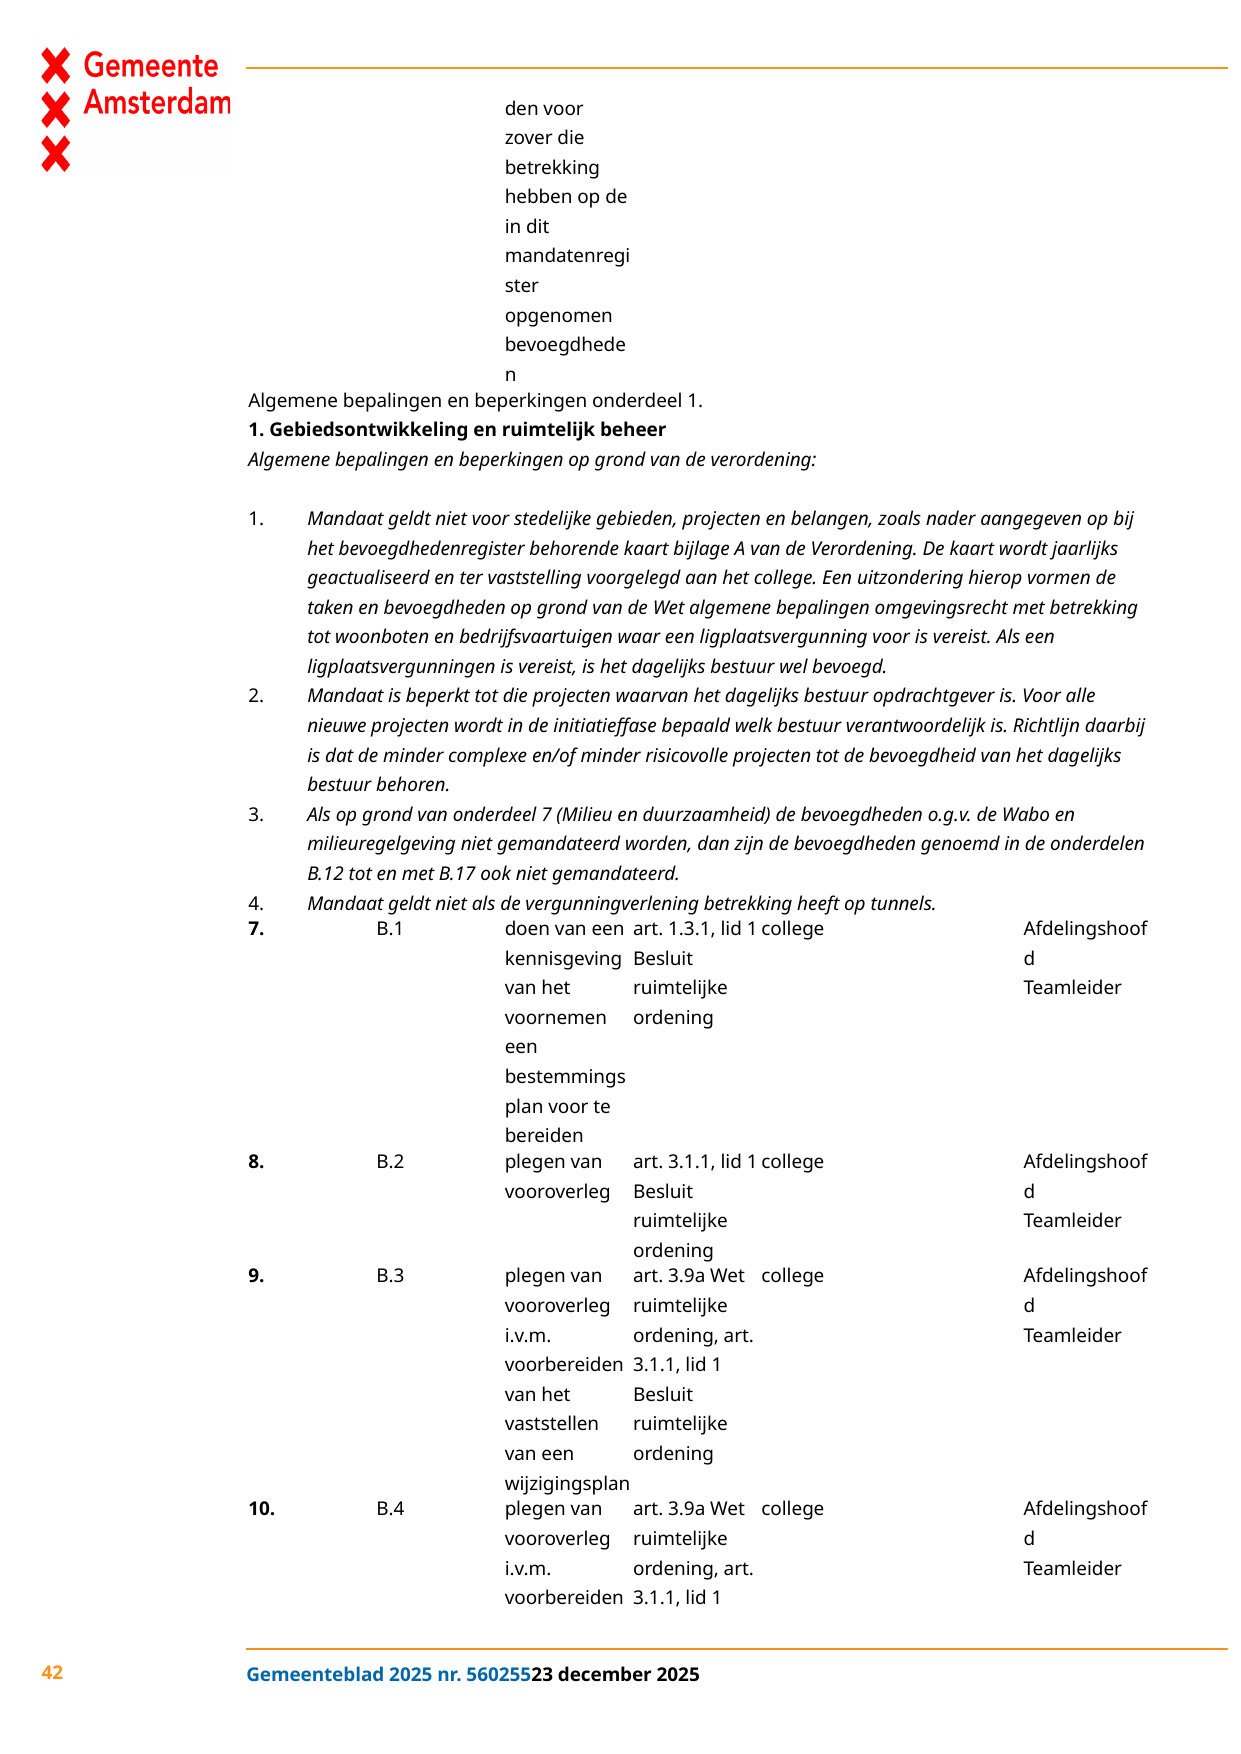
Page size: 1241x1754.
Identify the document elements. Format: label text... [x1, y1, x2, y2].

table_cell [633, 95, 761, 387]
table_cell art. 1.3.1, lid 1 Besluit ruimtelijke ordening [633, 915, 761, 1148]
table_cell Algemene bepalingen en beperkingen onderdeel 1. 1. Gebiedsontwikkeling en ruimtelijk beheer Algemene bepalingen en beperkingen op grond van de verordening: Mandaat geldt niet voor stedelijke gebieden, projecten en belangen, zoals nader aangegeven op bij het bevoegdhedenregister behorende kaart bijlage A van de Verordening. De kaart wordt jaarlijks geactualiseerd en ter vaststelling voorgelegd aan het college. Een uitzondering hierop vormen de taken en bevoegdheden op grond van de Wet algemene bepalingen omgevingsrecht met betrekking tot woonboten en bedrijfsvaartuigen waar een ligplaatsvergunning voor is vereist. Als een ligplaatsvergunningen is vereist, is het dagelijks bestuur wel bevoegd. Mandaat is beperkt tot die projecten waarvan het dagelijks bestuur opdrachtgever is. Voor alle nieuwe projecten wordt in de initiatieffase bepaald welk bestuur verantwoordelijk is. Richtlijn daarbij is dat de minder complexe en/of minder risicovolle projecten tot de bevoegdheid van het dagelijks bestuur behoren. Als op grond van onderdeel 7 (Milieu en duurzaamheid) de bevoegdheden o.g.v. de Wabo en milieuregelgeving niet gemandateerd worden, dan zijn de bevoegdheden genoemd in de onderdelen B.12 tot en met B.17 ook niet gemandateerd. Mandaat geldt niet als de vergunningverlening betrekking heeft op tunnels. [248, 387, 1152, 915]
table_cell [889, 915, 1023, 1148]
table_cell Afdelingshoofd Teamleider [1023, 1496, 1152, 1610]
table_cell art. 3.9a Wet ruimtelijke ordening, art. 3.1.1, lid 1 [633, 1496, 761, 1610]
table_cell plegen van vooroverleg [505, 1148, 633, 1263]
table_cell college [761, 1148, 889, 1263]
table_cell [1023, 95, 1152, 387]
table_cell [889, 1263, 1023, 1496]
table_cell [376, 95, 504, 387]
table_cell art. 3.9a Wet ruimtelijke ordening, art. 3.1.1, lid 1 Besluit ruimtelijke ordening [633, 1263, 761, 1496]
table_cell doen van een kennisgeving van het voornemen een bestemmingsplan voor te bereiden [505, 915, 633, 1148]
table_cell B.1 [376, 915, 504, 1148]
table_cell college [761, 1496, 889, 1610]
table_cell B.4 [376, 1496, 504, 1610]
table_cell 8. [248, 1148, 376, 1263]
table_cell plegen van vooroverleg i.v.m. voorbereiden van het vaststellen van een wijzigingsplan [505, 1263, 633, 1496]
table_cell Afdelingshoofd Teamleider [1023, 1148, 1152, 1263]
table_cell 10. [248, 1496, 376, 1610]
table_cell [889, 1496, 1023, 1610]
table_cell college [761, 1263, 889, 1496]
table_cell plegen van vooroverleg i.v.m. voorbereiden [505, 1496, 633, 1610]
table_cell [761, 95, 889, 387]
table_cell 7. [248, 915, 376, 1148]
table_cell B.3 [376, 1263, 504, 1496]
table_cell [889, 95, 1023, 387]
table_cell college [761, 915, 889, 1148]
table_cell [889, 1148, 1023, 1263]
table_cell [248, 95, 376, 387]
picture [41, 47, 231, 172]
table_cell den voor zover die betrekking hebben op de in dit mandatenregister opgenomen bevoegdheden [505, 95, 633, 387]
table_cell art. 3.1.1, lid 1 Besluit ruimtelijke ordening [633, 1148, 761, 1263]
table_cell Afdelingshoofd Teamleider [1023, 915, 1152, 1148]
table_cell Afdelingshoofd Teamleider [1023, 1263, 1152, 1496]
table_cell B.2 [376, 1148, 504, 1263]
table_cell 9. [248, 1263, 376, 1496]
